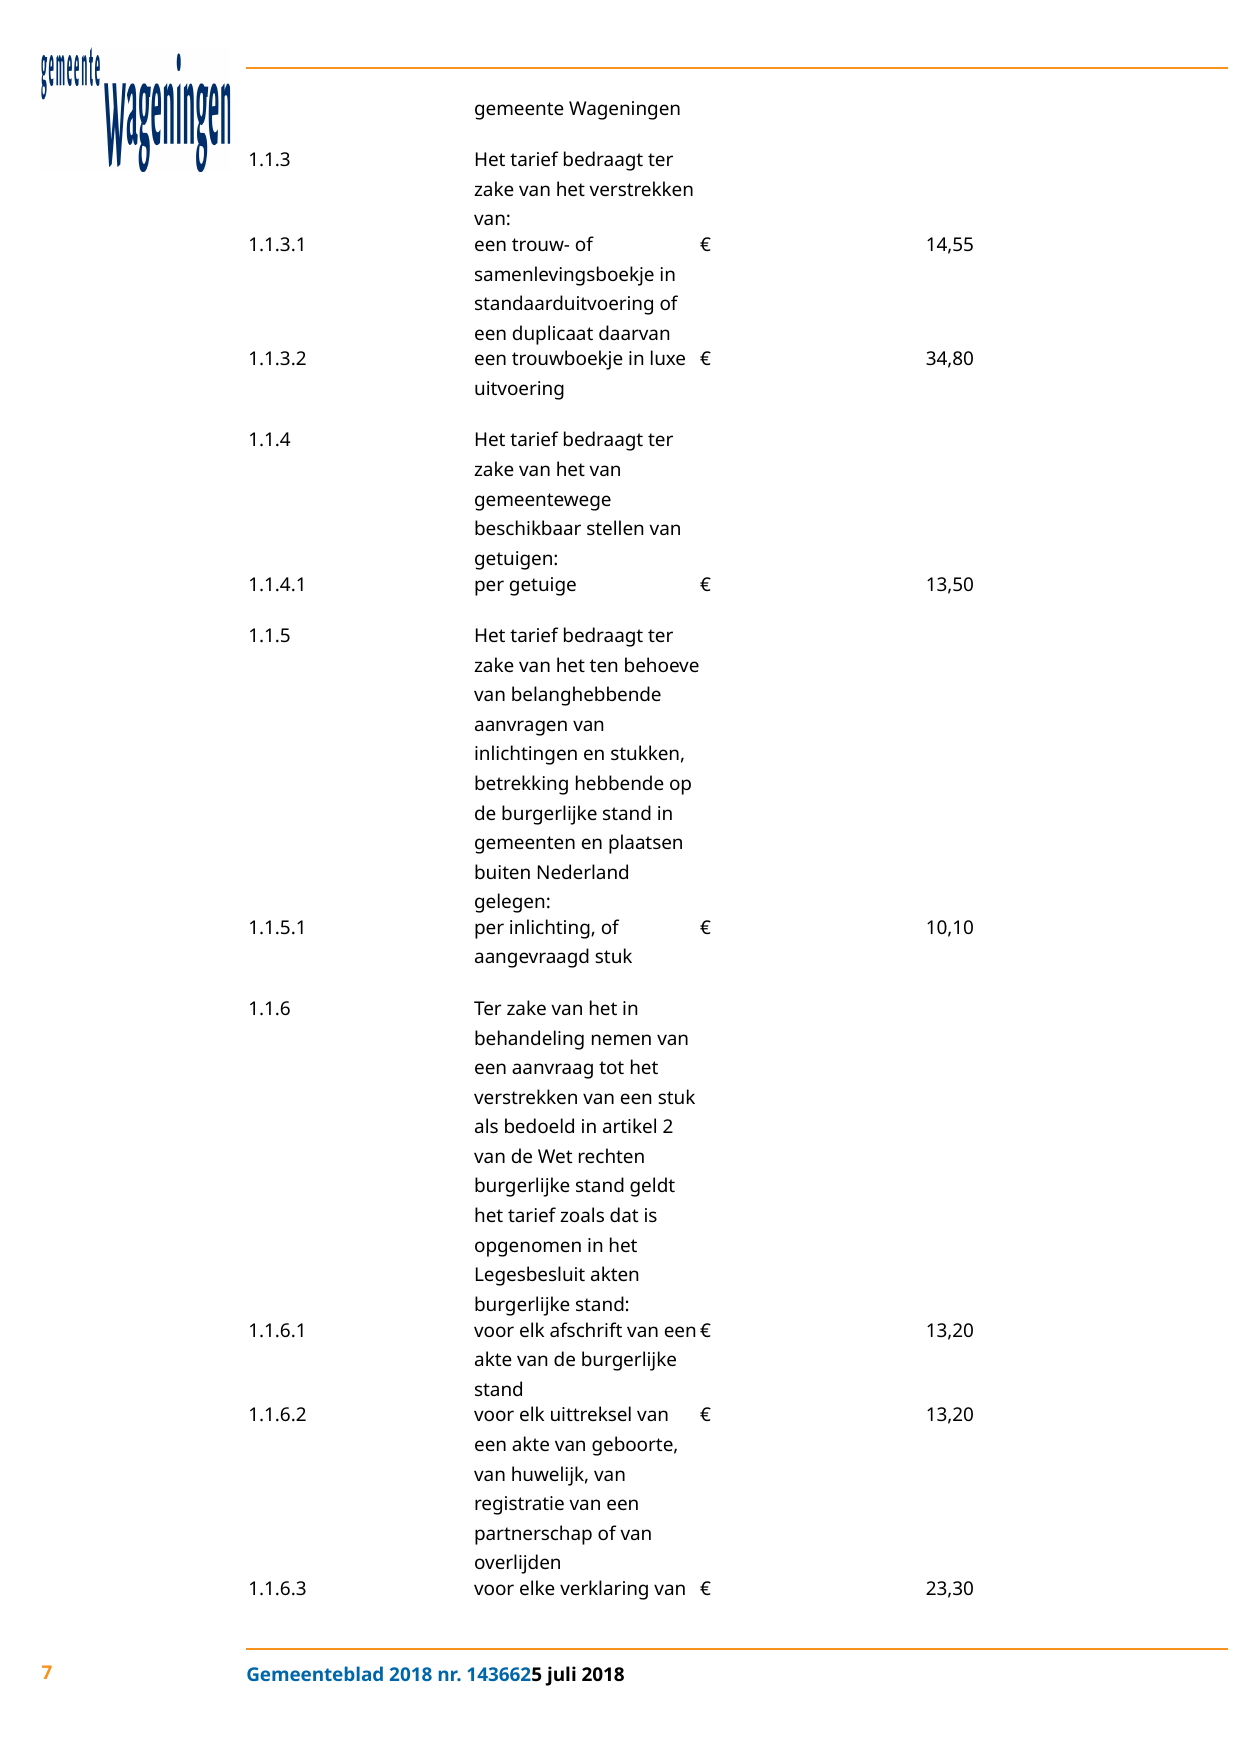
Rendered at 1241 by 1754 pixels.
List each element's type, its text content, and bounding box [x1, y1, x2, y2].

table_cell 13,20 [926, 1317, 1152, 1402]
table_cell een trouw- of samenlevingsboekje in standaarduitvoering of een duplicaat daarvan [474, 231, 700, 346]
table_cell voor elk uittreksel van een akte van geboorte, van huwelijk, van registratie van een partnerschap of van overlijden [474, 1402, 700, 1575]
table_cell 1.1.5.1 [248, 914, 474, 969]
table_cell [248, 596, 474, 622]
table_cell Het tarief bedraagt ter zake van het van gemeentewege beschikbaar stellen van getuigen: [474, 427, 700, 571]
table_cell 1.1.6 [248, 995, 474, 1317]
table_cell € [700, 1575, 926, 1601]
table_cell € [700, 346, 926, 401]
table_cell gemeente Wageningen [474, 95, 700, 121]
table_cell 1.1.6.2 [248, 1402, 474, 1575]
table_cell per inlichting, of aangevraagd stuk [474, 914, 700, 969]
table_cell [926, 95, 1152, 121]
table_cell Het tarief bedraagt ter zake van het ten behoeve van belanghebbende aanvragen van inlichtingen en stukken, betrekking hebbende op de burgerlijke stand in gemeenten en plaatsen buiten Nederland gelegen: [474, 622, 700, 914]
table_cell 13,50 [926, 571, 1152, 596]
table_cell 1.1.4.1 [248, 571, 474, 596]
table_cell [700, 970, 926, 995]
table_cell 1.1.3.2 [248, 346, 474, 401]
table_cell Ter zake van het in behandeling nemen van een aanvraag tot het verstrekken van een stuk als bedoeld in artikel 2 van de Wet rechten burgerlijke stand geldt het tarief zoals dat is opgenomen in het Legesbesluit akten burgerlijke stand: [474, 995, 700, 1317]
table_cell [700, 95, 926, 121]
table_cell een trouwboekje in luxe uitvoering [474, 346, 700, 401]
table_cell € [700, 1402, 926, 1575]
table_cell 13,20 [926, 1402, 1152, 1575]
table_cell 34,80 [926, 346, 1152, 401]
picture [41, 47, 231, 172]
table_cell 23,30 [926, 1575, 1152, 1601]
table_cell € [700, 1317, 926, 1402]
table_cell 1.1.5 [248, 622, 474, 914]
table_cell [926, 401, 1152, 427]
table_cell voor elke verklaring van [474, 1575, 700, 1601]
table_cell [474, 970, 700, 995]
table_cell [474, 401, 700, 427]
table_cell [926, 121, 1152, 146]
table_cell [700, 596, 926, 622]
table_cell [248, 970, 474, 995]
table_cell 10,10 [926, 914, 1152, 969]
table_cell € [700, 231, 926, 346]
table_cell [926, 970, 1152, 995]
table_cell [474, 596, 700, 622]
table_cell 1.1.3 [248, 146, 474, 231]
table_cell [700, 401, 926, 427]
table_cell [926, 596, 1152, 622]
table_cell 1.1.4 [248, 427, 474, 571]
table_cell 14,55 [926, 231, 1152, 346]
table_cell 1.1.6.3 [248, 1575, 474, 1601]
table_cell [474, 121, 700, 146]
table_cell € [700, 914, 926, 969]
table_cell [248, 121, 474, 146]
table_cell per getuige [474, 571, 700, 596]
table_cell Het tarief bedraagt ter zake van het verstrekken van: [474, 146, 700, 231]
table_cell [248, 401, 474, 427]
table_cell 1.1.3.1 [248, 231, 474, 346]
table_cell 1.1.6.1 [248, 1317, 474, 1402]
table_cell voor elk afschrift van een akte van de burgerlijke stand [474, 1317, 700, 1402]
table_cell [248, 95, 474, 121]
table_cell [700, 121, 926, 146]
table_cell € [700, 571, 926, 596]
